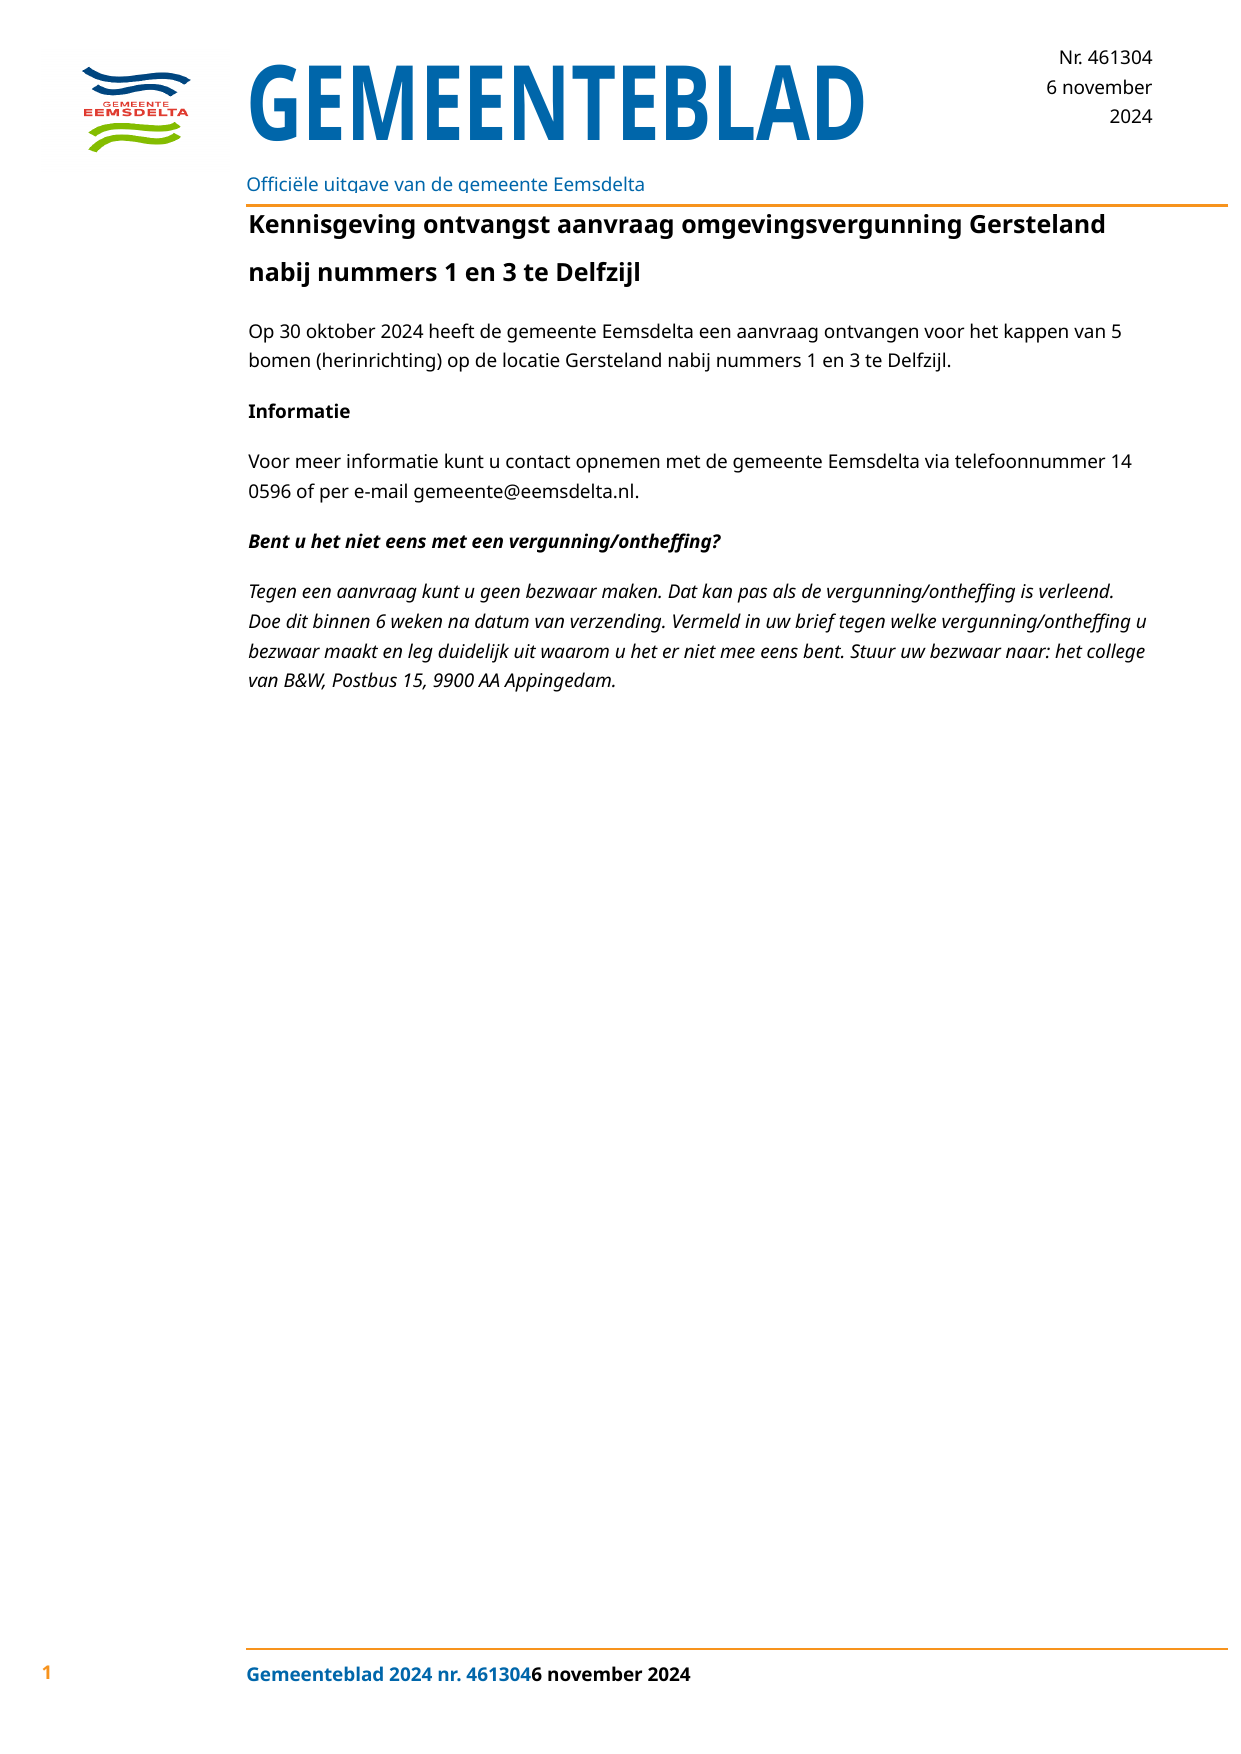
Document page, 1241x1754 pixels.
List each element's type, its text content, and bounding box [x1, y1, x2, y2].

text Kennisgeving ontvangst aanvraag omgevingsvergunning Gersteland nabij nummers 1 en 3 te Delfzijl [248, 207, 1152, 288]
picture [41, 47, 231, 172]
text Tegen een aanvraag kunt u geen bezwaar maken. Dat kan pas als de vergunning/ontheffing is verleend. Doe dit binnen 6 weken na datum van verzending. Vermeld in uw brief tegen welke vergunning/ontheffing u bezwaar maakt en leg duidelijk uit waarom u het er niet mee eens bent. Stuur uw bezwaar naar: het college van B&W, Postbus 15, 9900 AA Appingedam. [248, 579, 1152, 693]
text Op 30 oktober 2024 heeft de gemeente Eemsdelta een aanvraag ontvangen voor het kappen van 5 bomen (herinrichting) op de locatie Gersteland nabij nummers 1 en 3 te Delfzijl. [248, 318, 1152, 373]
text Informatie [248, 398, 1152, 424]
text Bent u het niet eens met een vergunning/ontheffing? [248, 528, 1152, 554]
text Voor meer informatie kunt u contact opnemen met de gemeente Eemsdelta via telefoonnummer 14 0596 of per e-mail gemeente@eemsdelta.nl. [248, 448, 1152, 504]
